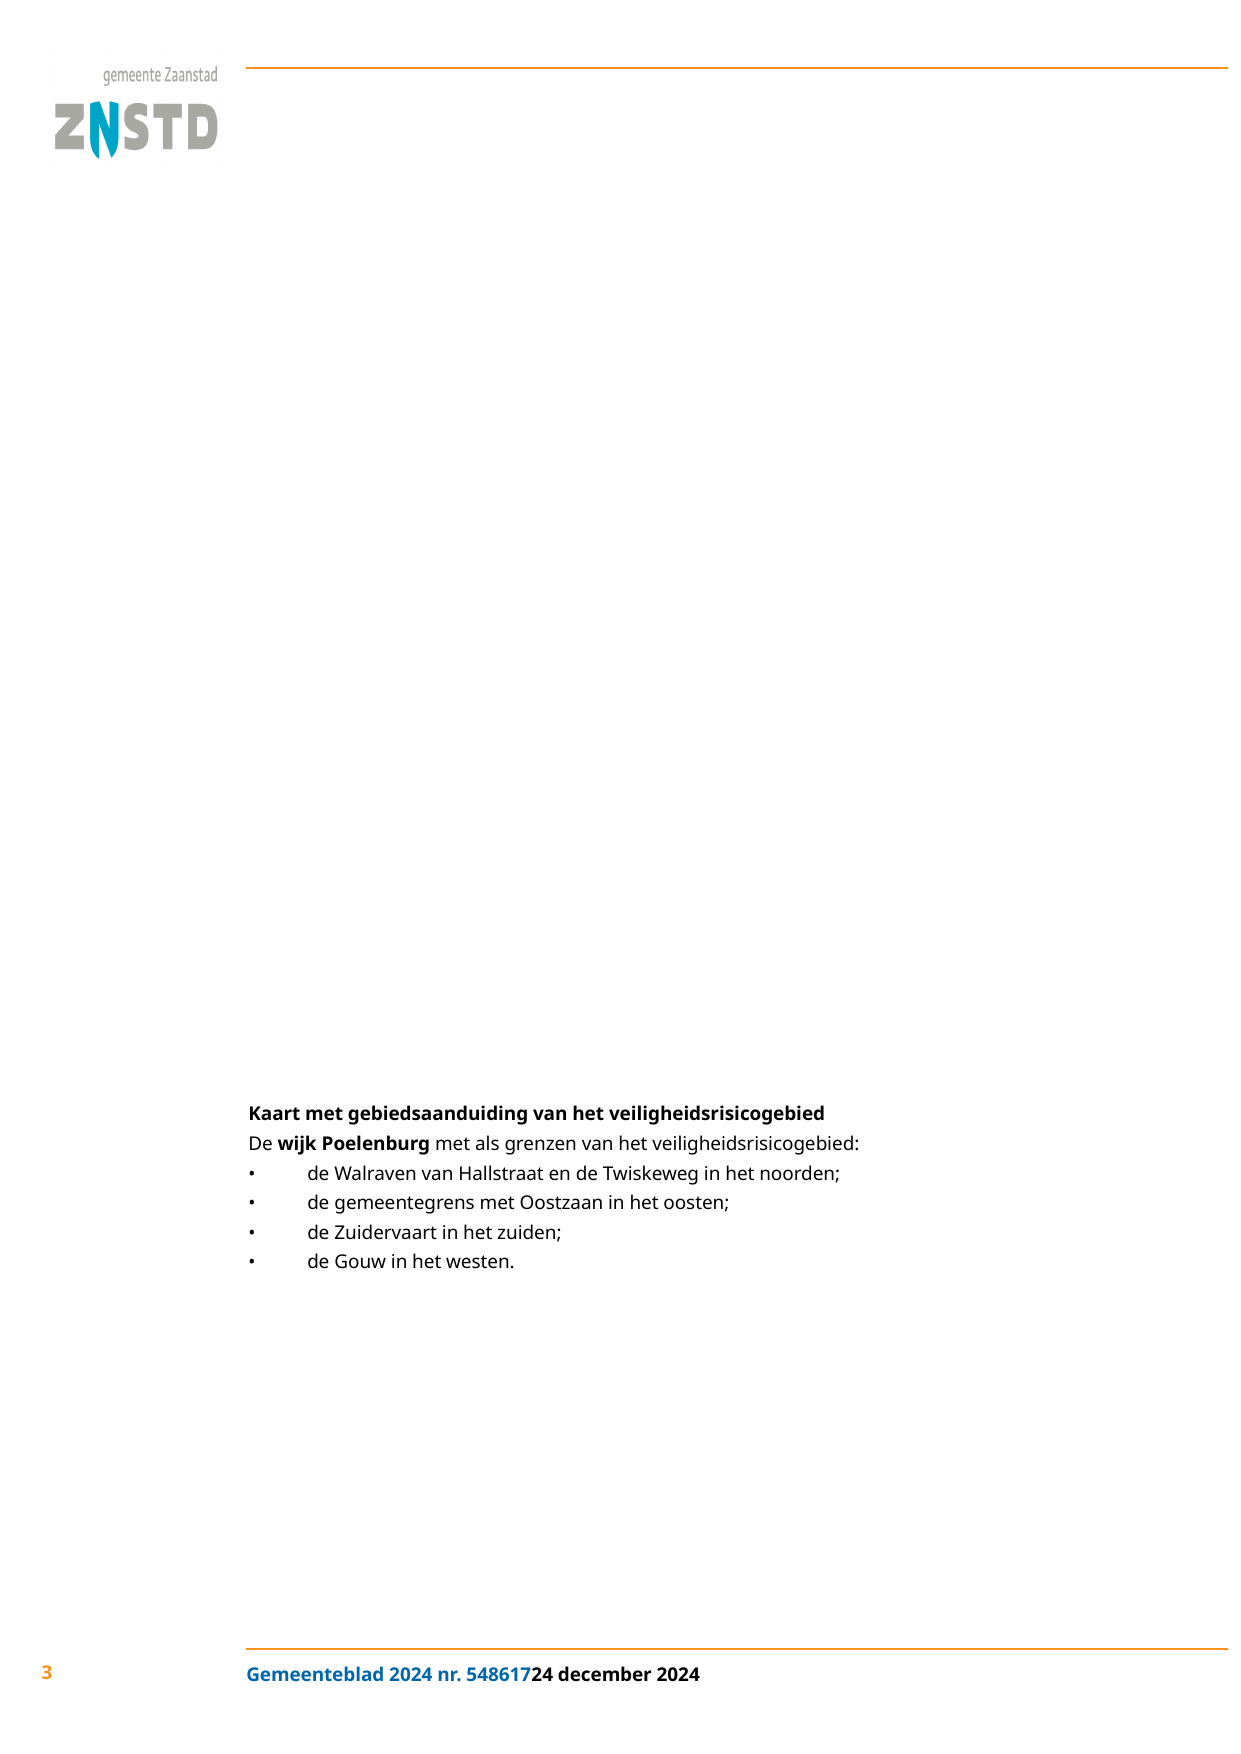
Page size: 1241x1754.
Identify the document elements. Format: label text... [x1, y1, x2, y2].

text Kaart met gebiedsaanduiding van het veiligheidsrisicogebied [248, 1101, 1152, 1126]
picture [41, 47, 231, 172]
text De wijk Poelenburg met als grenzen van het veiligheidsrisicogebied: [248, 1130, 1152, 1156]
list de gemeentegrens met Oostzaan in het oosten; [248, 1189, 1152, 1215]
list de Walraven van Hallstraat en de Twiskeweg in het noorden; [248, 1160, 1152, 1186]
list de Zuidervaart in het zuiden; [248, 1219, 1152, 1245]
list de Gouw in het westen. [248, 1248, 1152, 1274]
